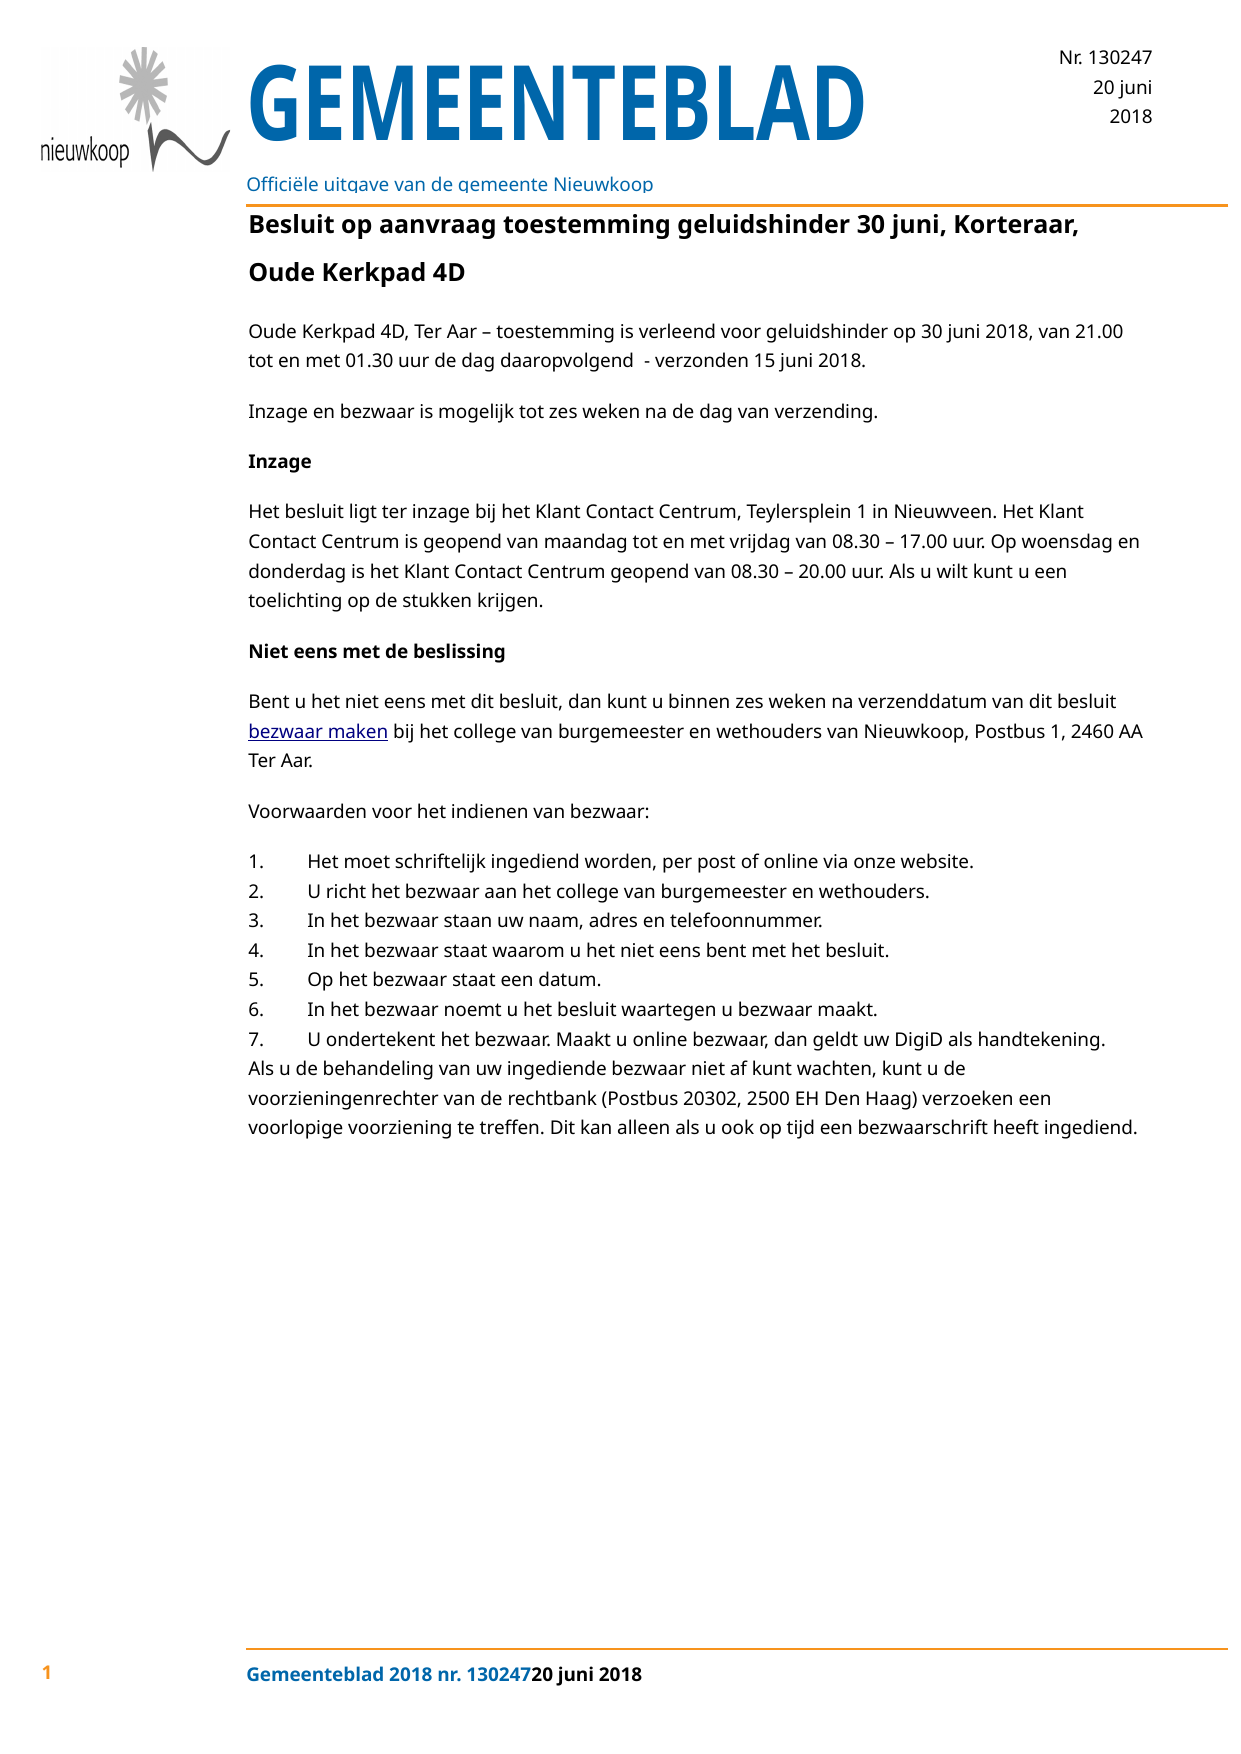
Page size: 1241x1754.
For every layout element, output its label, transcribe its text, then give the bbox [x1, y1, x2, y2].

text Niet eens met de beslissing [248, 638, 1152, 664]
list In het bezwaar staat waarom u het niet eens bent met het besluit. [248, 937, 1152, 963]
text Voorwaarden voor het indienen van bezwaar: [248, 798, 1152, 824]
text Het besluit ligt ter inzage bij het Klant Contact Centrum, Teylersplein 1 in Nieuwveen. Het Klant Contact Centrum is geopend van maandag tot en met vrijdag van 08.30 – 17.00 uur. Op woensdag en donderdag is het Klant Contact Centrum geopend van 08.30 – 20.00 uur. Als u wilt kunt u een toelichting op de stukken krijgen. [248, 499, 1152, 613]
text Inzage [248, 448, 1152, 474]
text Als u de behandeling van uw ingediende bezwaar niet af kunt wachten, kunt u de voorzieningenrechter van de rechtbank (Postbus 20302, 2500 EH Den Haag) verzoeken een voorlopige voorziening te treffen. Dit kan alleen als u ook op tijd een bezwaarschrift heeft ingediend. [248, 1055, 1152, 1140]
picture [41, 47, 231, 172]
list U ondertekent het bezwaar. Maakt u online bezwaar, dan geldt uw DigiD als handtekening. [248, 1026, 1152, 1052]
text Oude Kerkpad 4D, Ter Aar – toestemming is verleend voor geluidshinder op 30 juni 2018, van 21.00 tot en met 01.30 uur de dag daaropvolgend - verzonden 15 juni 2018. [248, 318, 1152, 373]
list Het moet schriftelijk ingediend worden, per post of online via onze website. [248, 848, 1152, 874]
text Inzage en bezwaar is mogelijk tot zes weken na de dag van verzending. [248, 398, 1152, 424]
text Besluit op aanvraag toestemming geluidshinder 30 juni, Korteraar, Oude Kerkpad 4D [248, 207, 1152, 288]
text Bent u het niet eens met dit besluit, dan kunt u binnen zes weken na verzenddatum van dit besluit bezwaar maken bij het college van burgemeester en wethouders van Nieuwkoop, Postbus 1, 2460 AA Ter Aar. [248, 688, 1152, 773]
list In het bezwaar staan uw naam, adres en telefoonnummer. [248, 907, 1152, 933]
list Op het bezwaar staat een datum. [248, 967, 1152, 992]
list U richt het bezwaar aan het college van burgemeester en wethouders. [248, 878, 1152, 904]
list In het bezwaar noemt u het besluit waartegen u bezwaar maakt. [248, 996, 1152, 1022]
